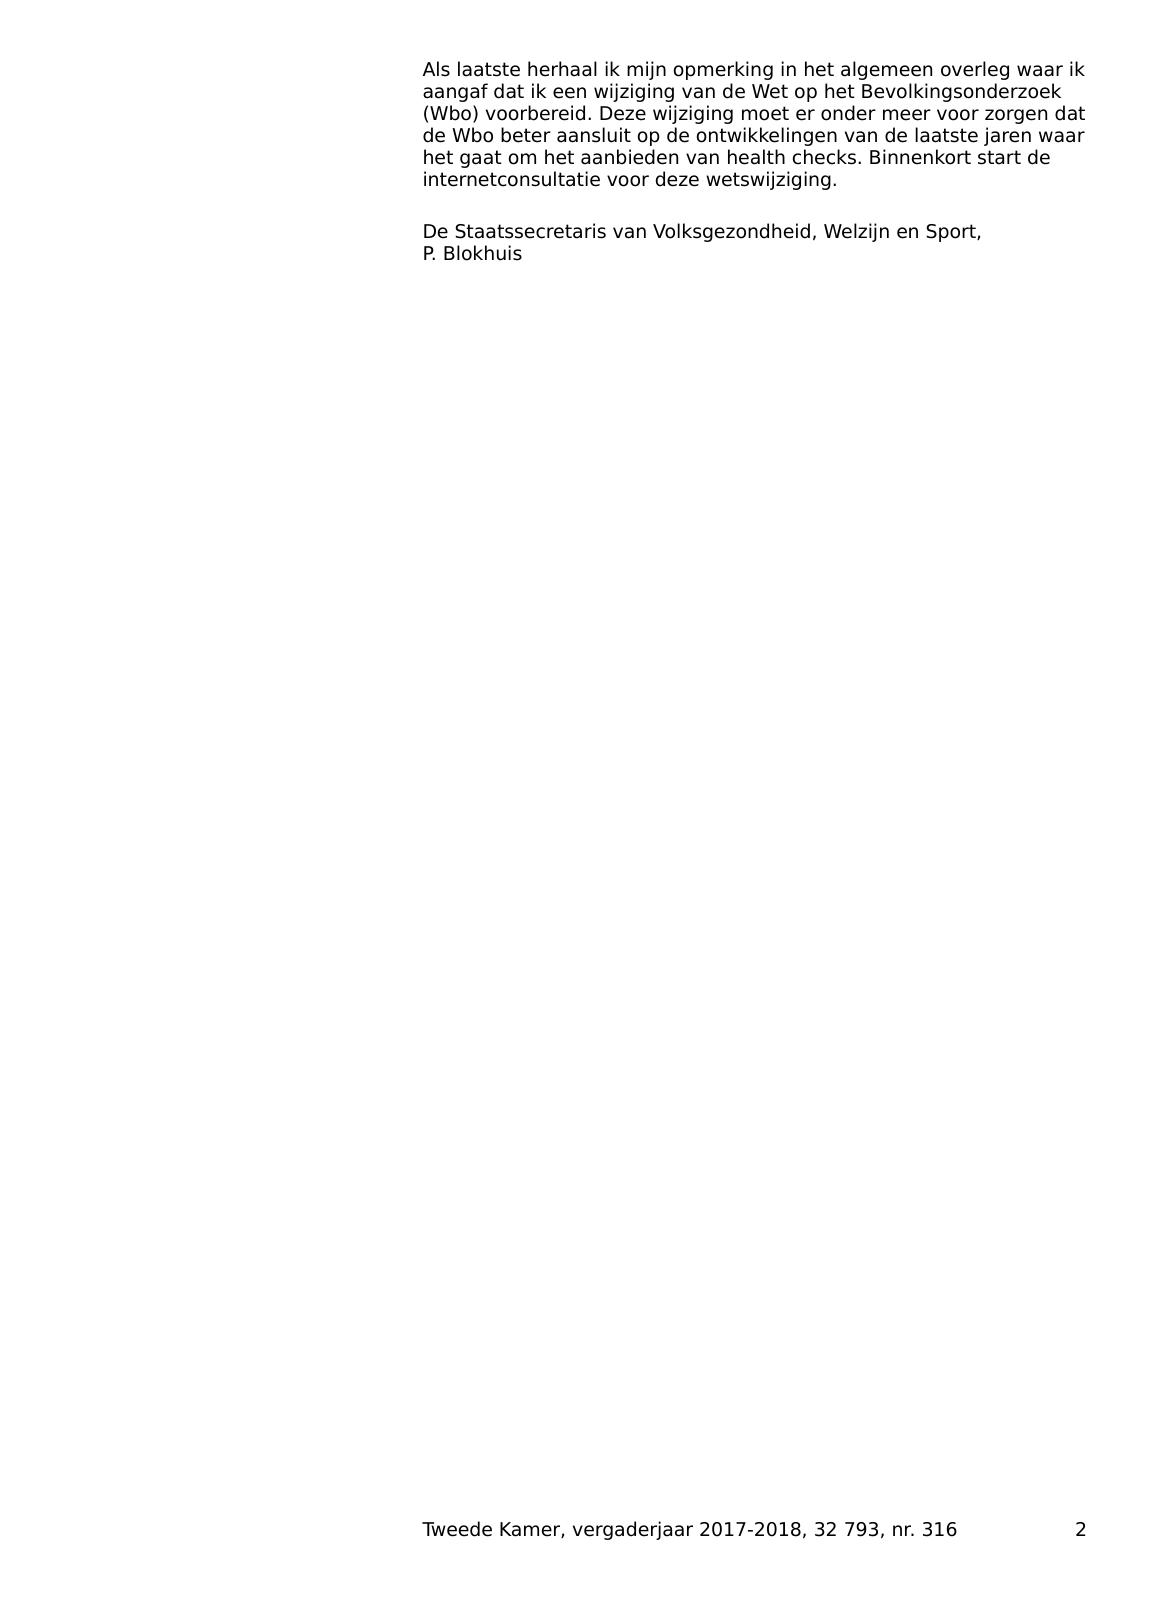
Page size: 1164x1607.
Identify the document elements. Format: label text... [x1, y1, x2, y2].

text De Staatssecretaris van Volksgezondheid, Welzijn en Sport, P. Blokhuis [422, 221, 1087, 265]
text Als laatste herhaal ik mijn opmerking in het algemeen overleg waar ik aangaf dat ik een wijziging van de Wet op het Bevolkingsonderzoek (Wbo) voorbereid. Deze wijziging moet er onder meer voor zorgen dat de Wbo beter aansluit op de ontwikkelingen van de laatste jaren waar het gaat om het aanbieden van health checks. Binnenkort start de internetconsultatie voor deze wetswijziging. [422, 59, 1087, 191]
